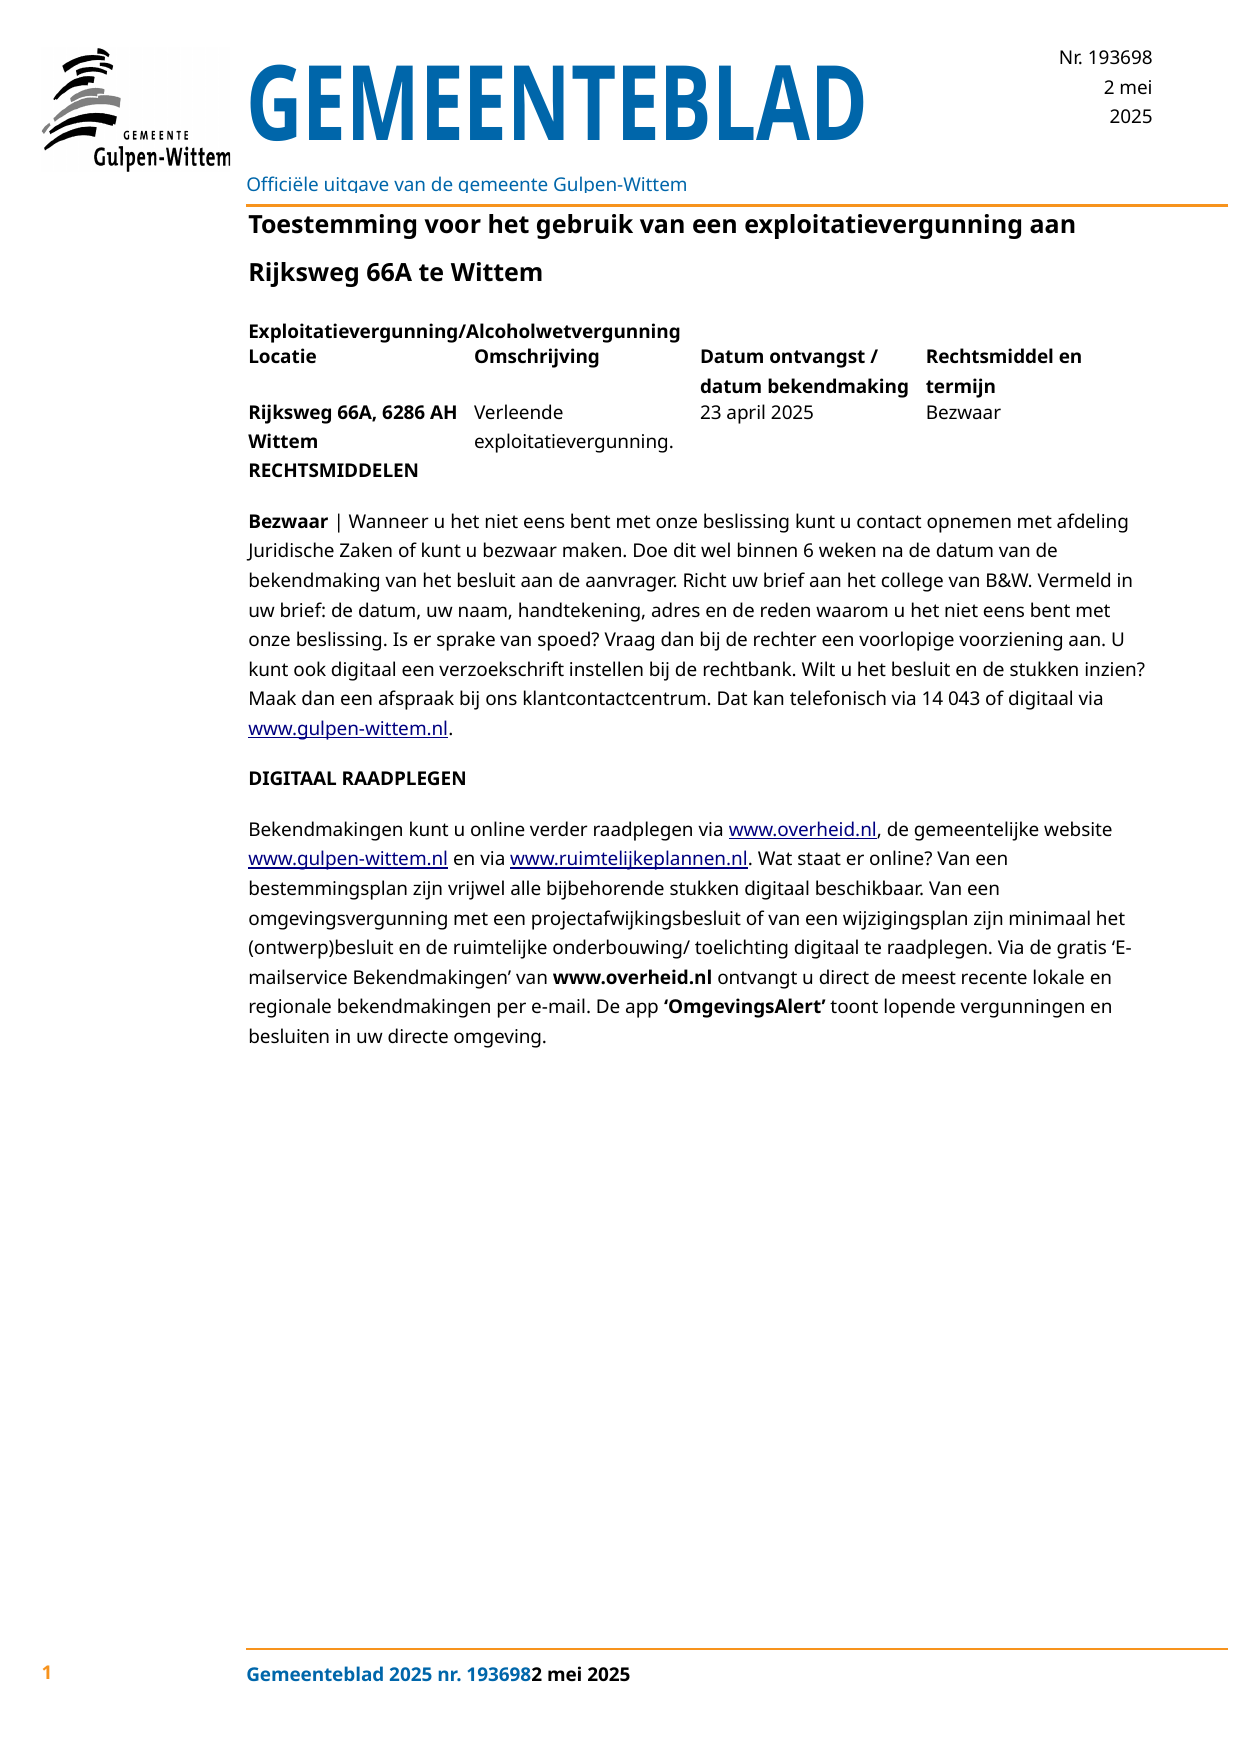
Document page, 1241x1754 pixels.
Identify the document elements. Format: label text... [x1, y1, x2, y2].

table_cell Locatie [248, 344, 474, 399]
text DIGITAAL RAADPLEGEN [248, 766, 1152, 791]
text RECHTSMIDDELEN [248, 458, 1152, 483]
table_cell Datum ontvangst / datum bekendmaking [700, 344, 926, 399]
table_cell 23 april 2025 [700, 399, 926, 454]
text Bezwaar | Wanneer u het niet eens bent met onze beslissing kunt u contact opnemen met afdeling Juridische Zaken of kunt u bezwaar maken. Doe dit wel binnen 6 weken na de datum van de bekendmaking van het besluit aan de aanvrager. Richt uw brief aan het college van B&W. Vermeld in uw brief: de datum, uw naam, handtekening, adres en de reden waarom u het niet eens bent met onze beslissing. Is er sprake van spoed? Vraag dan bij de rechter een voorlopige voorziening aan. U kunt ook digitaal een verzoekschrift instellen bij de rechtbank. Wilt u het besluit en de stukken inzien? Maak dan een afspraak bij ons klantcontactcentrum. Dat kan telefonisch via 14 043 of digitaal via www.gulpen-wittem.nl. [248, 508, 1152, 741]
table_cell Bezwaar [926, 399, 1152, 454]
text Bekendmakingen kunt u online verder raadplegen via www.overheid.nl, de gemeentelijke website www.gulpen-wittem.nl en via www.ruimtelijkeplannen.nl. Wat staat er online? Van een bestemmingsplan zijn vrijwel alle bijbehorende stukken digitaal beschikbaar. Van een omgevingsvergunning met een projectafwijkingsbesluit of van een wijzigingsplan zijn minimaal het (ontwerp)besluit en de ruimtelijke onderbouwing/ toelichting digitaal te raadplegen. Via de gratis ‘E-mailservice Bekendmakingen’ van www.overheid.nl ontvangt u direct de meest recente lokale en regionale bekendmakingen per e-mail. De app ‘OmgevingsAlert’ toont lopende vergunningen en besluiten in uw directe omgeving. [248, 816, 1152, 1049]
text Toestemming voor het gebruik van een exploitatievergunning aan Rijksweg 66A te Wittem [248, 207, 1152, 288]
table_cell Omschrijving [474, 344, 700, 399]
table_cell Rijksweg 66A, 6286 AH Wittem [248, 399, 474, 454]
table_cell Verleende exploitatievergunning. [474, 399, 700, 454]
table_cell Rechtsmiddel en termijn [926, 344, 1152, 399]
table_header Exploitatievergunning/Alcoholwetvergunning [248, 318, 1152, 344]
picture [41, 47, 231, 172]
